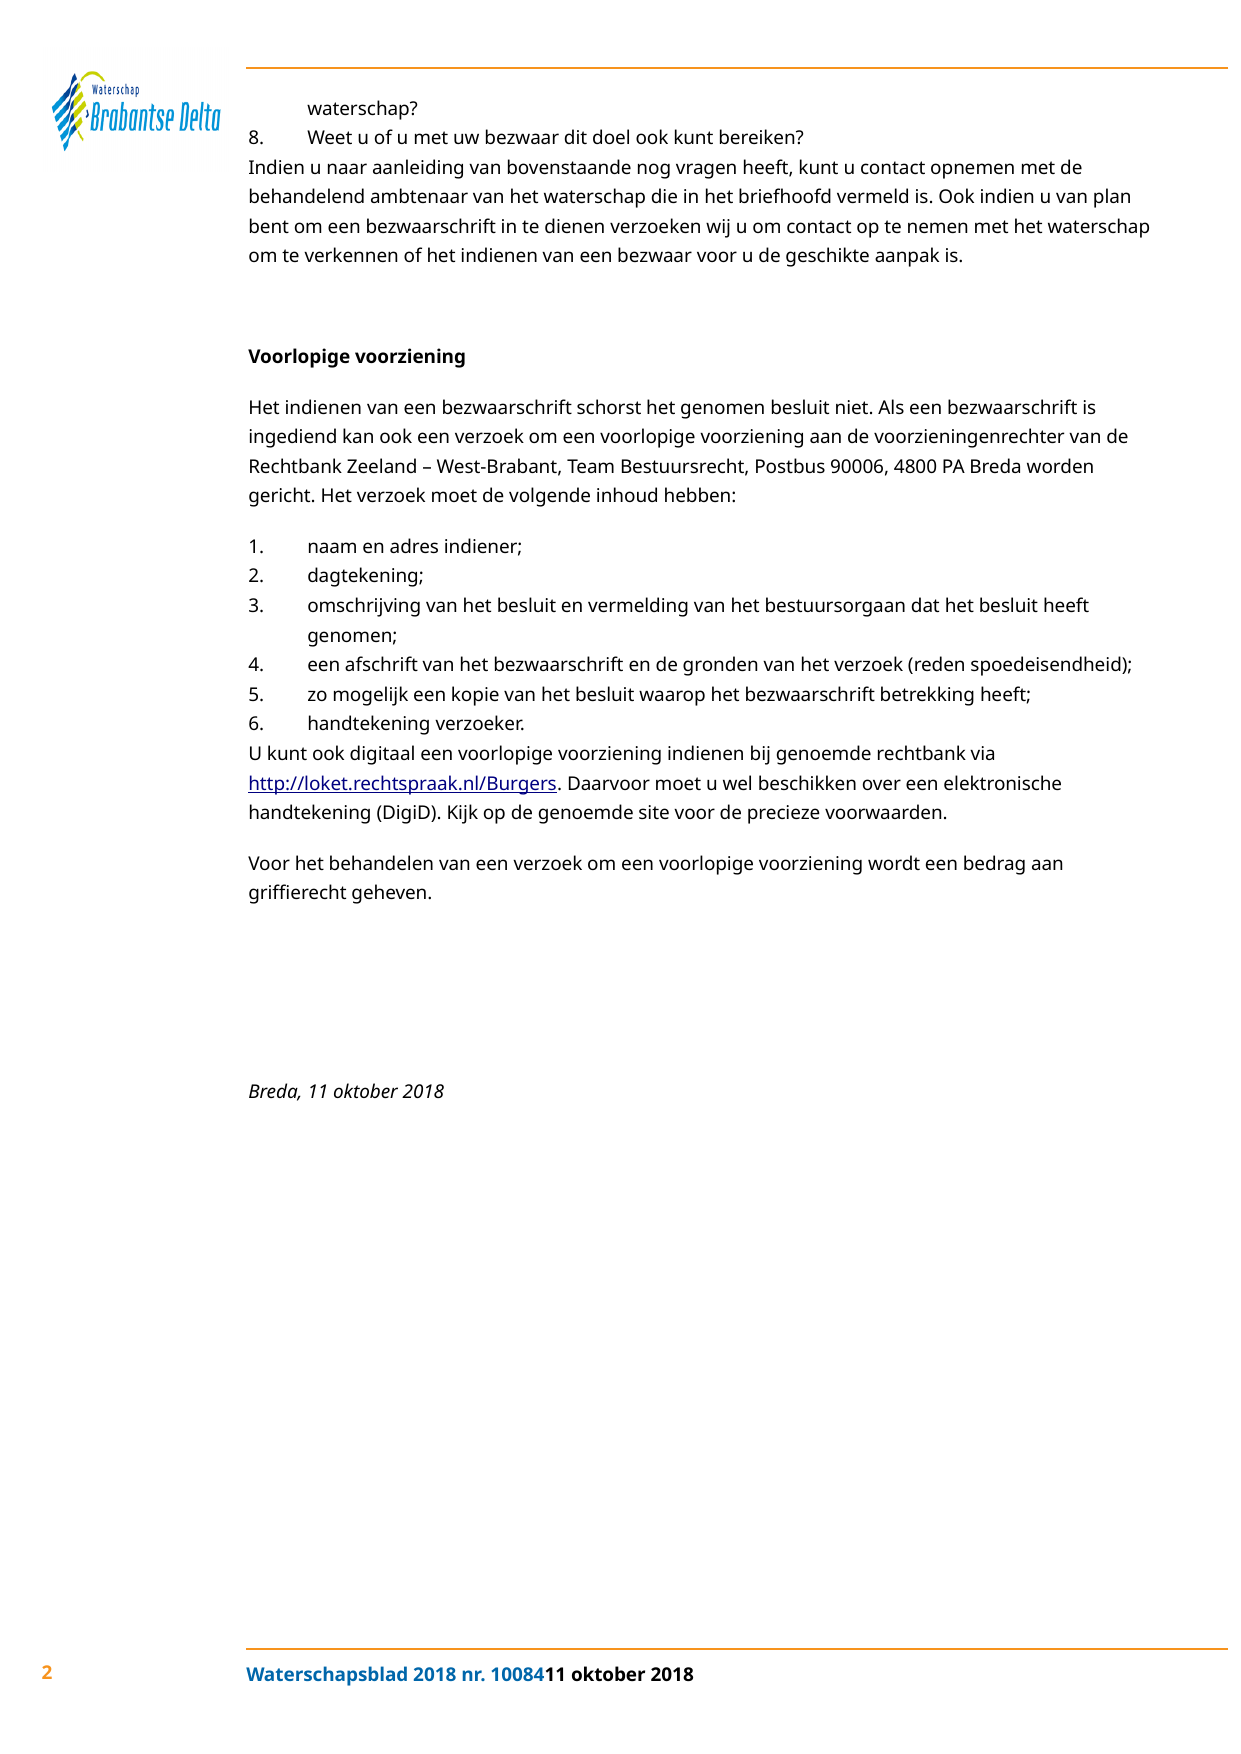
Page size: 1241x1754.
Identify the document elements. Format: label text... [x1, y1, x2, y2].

list omschrijving van het besluit en vermelding van het bestuursorgaan dat het besluit heeft genomen; [248, 592, 1152, 648]
picture [41, 47, 231, 172]
list dagtekening; [248, 563, 1152, 588]
text Indien u naar aanleiding van bovenstaande nog vragen heeft, kunt u contact opnemen met de behandelend ambtenaar van het waterschap die in het briefhoofd vermeld is. Ook indien u van plan bent om een bezwaarschrift in te dienen verzoeken wij u om contact op te nemen met het waterschap om te verkennen of het indienen van een bezwaar voor u de geschikte aanpak is. [248, 154, 1152, 268]
list naam en adres indiener; [248, 533, 1152, 559]
list waterschap? [248, 95, 1152, 121]
text Het indienen van een bezwaarschrift schorst het genomen besluit niet. Als een bezwaarschrift is ingediend kan ook een verzoek om een voorlopige voorziening aan de voorzieningenrechter van de Rechtbank Zeeland – West-Brabant, Team Bestuursrecht, Postbus 90006, 4800 PA Breda worden gericht. Het verzoek moet de volgende inhoud hebben: [248, 394, 1152, 508]
text Voor het behandelen van een verzoek om een voorlopige voorziening wordt een bedrag aan griffierecht geheven. [248, 850, 1152, 905]
text U kunt ook digitaal een voorlopige voorziening indienen bij genoemde rechtbank via http://loket.rechtspraak.nl/Burgers. Daarvoor moet u wel beschikken over een elektronische handtekening (DigiD). Kijk op de genoemde site voor de precieze voorwaarden. [248, 740, 1152, 825]
list zo mogelijk een kopie van het besluit waarop het bezwaarschrift betrekking heeft; [248, 681, 1152, 707]
text Voorlopige voorziening [248, 343, 1152, 369]
list Weet u of u met uw bezwaar dit doel ook kunt bereiken? [248, 124, 1152, 150]
text Breda, 11 oktober 2018 [248, 1078, 1152, 1104]
list een afschrift van het bezwaarschrift en de gronden van het verzoek (reden spoedeisendheid); [248, 651, 1152, 677]
list handtekening verzoeker. [248, 711, 1152, 736]
